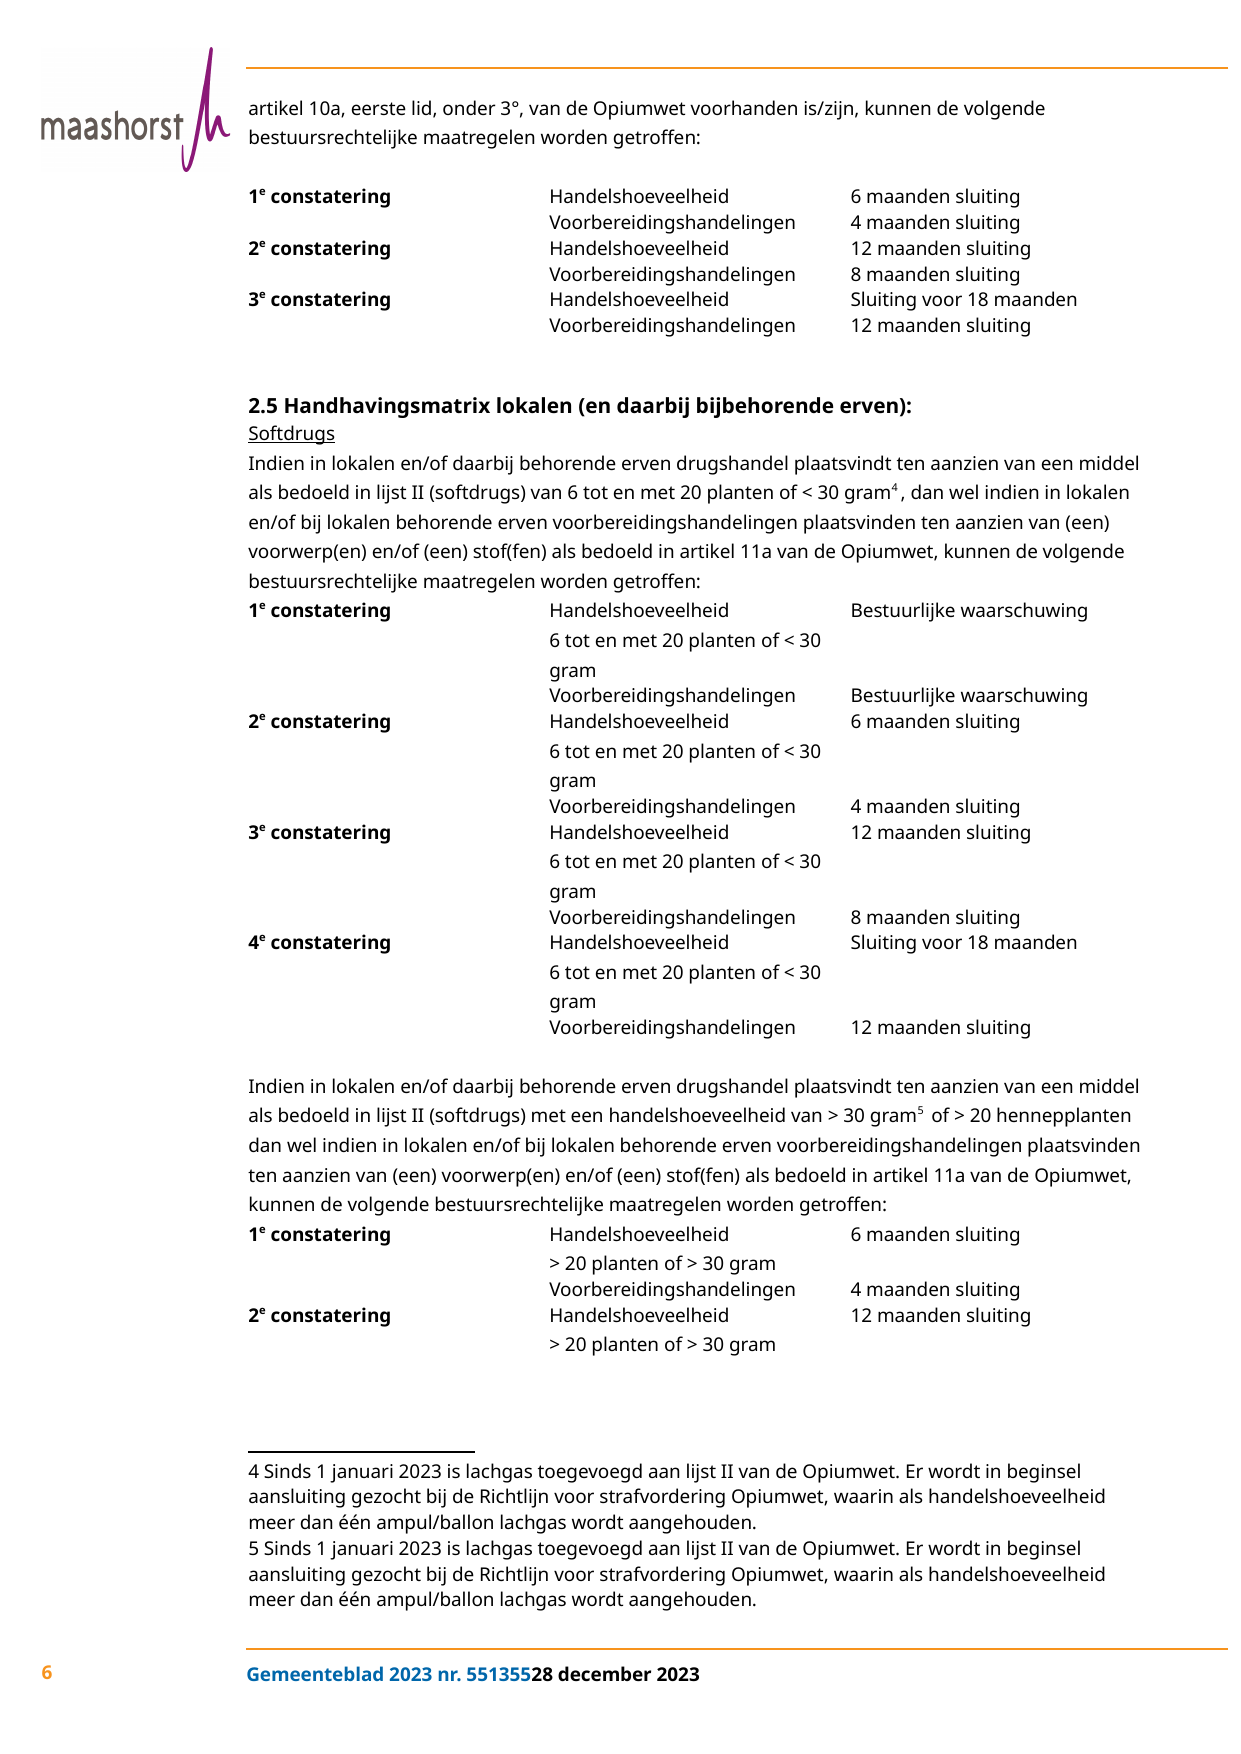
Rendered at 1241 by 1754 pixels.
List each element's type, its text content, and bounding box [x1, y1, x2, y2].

text artikel 10a, eerste lid, onder 3°, van de Opiumwet voorhanden is/zijn, kunnen de volgende bestuursrechtelijke maatregelen worden getroffen: [248, 95, 1152, 150]
table_cell Handelshoeveelheid > 20 planten of > 30 gram [549, 1302, 850, 1357]
table_cell Voorbereidingshandelingen [549, 793, 850, 819]
table_cell Voorbereidingshandelingen [549, 1276, 850, 1302]
table_cell Voorbereidingshandelingen [549, 261, 850, 287]
table_cell 3e constatering [248, 287, 549, 312]
table_header Bestuurlijke waarschuwing [850, 598, 1152, 683]
table_cell 12 maanden sluiting [850, 819, 1152, 904]
table_header 1e constatering [248, 184, 549, 209]
table_cell Bestuurlijke waarschuwing [850, 683, 1152, 708]
table_cell Handelshoeveelheid 6 tot en met 20 planten of < 30 gram [549, 930, 850, 1014]
table_header 6 maanden sluiting [850, 1221, 1152, 1276]
table_header Handelshoeveelheid 6 tot en met 20 planten of < 30 gram [549, 598, 850, 683]
table_cell 12 maanden sluiting [850, 235, 1152, 261]
table_cell Handelshoeveelheid 6 tot en met 20 planten of < 30 gram [549, 708, 850, 793]
table_cell 12 maanden sluiting [850, 1302, 1152, 1357]
table_header 6 maanden sluiting [850, 184, 1152, 209]
table_cell Voorbereidingshandelingen [549, 683, 850, 708]
text Indien in lokalen en/of daarbij behorende erven drugshandel plaatsvindt ten aanzien van een middel als bedoeld in lijst II (softdrugs) van 6 tot en met 20 planten of < 30 gram, dan wel indien in lokalen en/of bij lokalen behorende erven voorbereidingshandelingen plaatsvinden ten aanzien van (een) voorwerp(en) en/of (een) stof(fen) als bedoeld in artikel 11a van de Opiumwet, kunnen de volgende bestuursrechtelijke maatregelen worden getroffen: [248, 450, 1152, 594]
table_cell Voorbereidingshandelingen [549, 904, 850, 929]
table_cell 8 maanden sluiting [850, 261, 1152, 287]
table_cell 6 maanden sluiting [850, 708, 1152, 793]
table_cell [248, 209, 549, 235]
table_header Handelshoeveelheid > 20 planten of > 30 gram [549, 1221, 850, 1276]
table_cell Voorbereidingshandelingen [549, 312, 850, 338]
table_cell 4 maanden sluiting [850, 209, 1152, 235]
table_cell 3e constatering [248, 819, 549, 904]
table_cell [248, 261, 549, 287]
text Softdrugs [248, 420, 1152, 446]
table_header 1e constatering [248, 1221, 549, 1276]
table_cell 2e constatering [248, 708, 549, 793]
table_header 1e constatering [248, 598, 549, 683]
table_cell 2e constatering [248, 1302, 549, 1357]
table_cell [248, 904, 549, 929]
table_cell 12 maanden sluiting [850, 1015, 1152, 1040]
table_cell Sluiting voor 18 maanden [850, 930, 1152, 1014]
table_header Handelshoeveelheid [549, 184, 850, 209]
table_cell 12 maanden sluiting [850, 312, 1152, 338]
table_cell Voorbereidingshandelingen [549, 209, 850, 235]
picture [41, 47, 231, 172]
table_cell [248, 683, 549, 708]
table_cell 4 maanden sluiting [850, 1276, 1152, 1302]
text Indien in lokalen en/of daarbij behorende erven drugshandel plaatsvindt ten aanzien van een middel als bedoeld in lijst II (softdrugs) met een handelshoeveelheid van > 30 gram of > 20 hennepplanten dan wel indien in lokalen en/of bij lokalen behorende erven voorbereidingshandelingen plaatsvinden ten aanzien van (een) voorwerp(en) en/of (een) stof(fen) als bedoeld in artikel 11a van de Opiumwet, kunnen de volgende bestuursrechtelijke maatregelen worden getroffen: [248, 1073, 1152, 1217]
table_cell Sluiting voor 18 maanden [850, 287, 1152, 312]
table_cell Handelshoeveelheid 6 tot en met 20 planten of < 30 gram [549, 819, 850, 904]
table_cell [248, 1276, 549, 1302]
table_cell Handelshoeveelheid [549, 235, 850, 261]
table_cell Handelshoeveelheid [549, 287, 850, 312]
table_cell Voorbereidingshandelingen [549, 1015, 850, 1040]
table_cell 4e constatering [248, 930, 549, 1014]
table_cell [248, 1015, 549, 1040]
text Sinds 1 januari 2023 is lachgas toegevoegd aan lijst II van de Opiumwet. Er wordt in beginsel aansluiting gezocht bij de Richtlijn voor strafvordering Opiumwet, waarin als handelshoeveelheid meer dan één ampul/ballon lachgas wordt aangehouden. [248, 1458, 1152, 1535]
text 2.5 Handhavingsmatrix lokalen (en daarbij bijbehorende erven): [248, 392, 1152, 420]
text Sinds 1 januari 2023 is lachgas toegevoegd aan lijst II van de Opiumwet. Er wordt in beginsel aansluiting gezocht bij de Richtlijn voor strafvordering Opiumwet, waarin als handelshoeveelheid meer dan één ampul/ballon lachgas wordt aangehouden. [248, 1535, 1152, 1612]
table_cell [248, 793, 549, 819]
table_cell 2e constatering [248, 235, 549, 261]
table_cell [248, 312, 549, 338]
table_cell 8 maanden sluiting [850, 904, 1152, 929]
table_cell 4 maanden sluiting [850, 793, 1152, 819]
